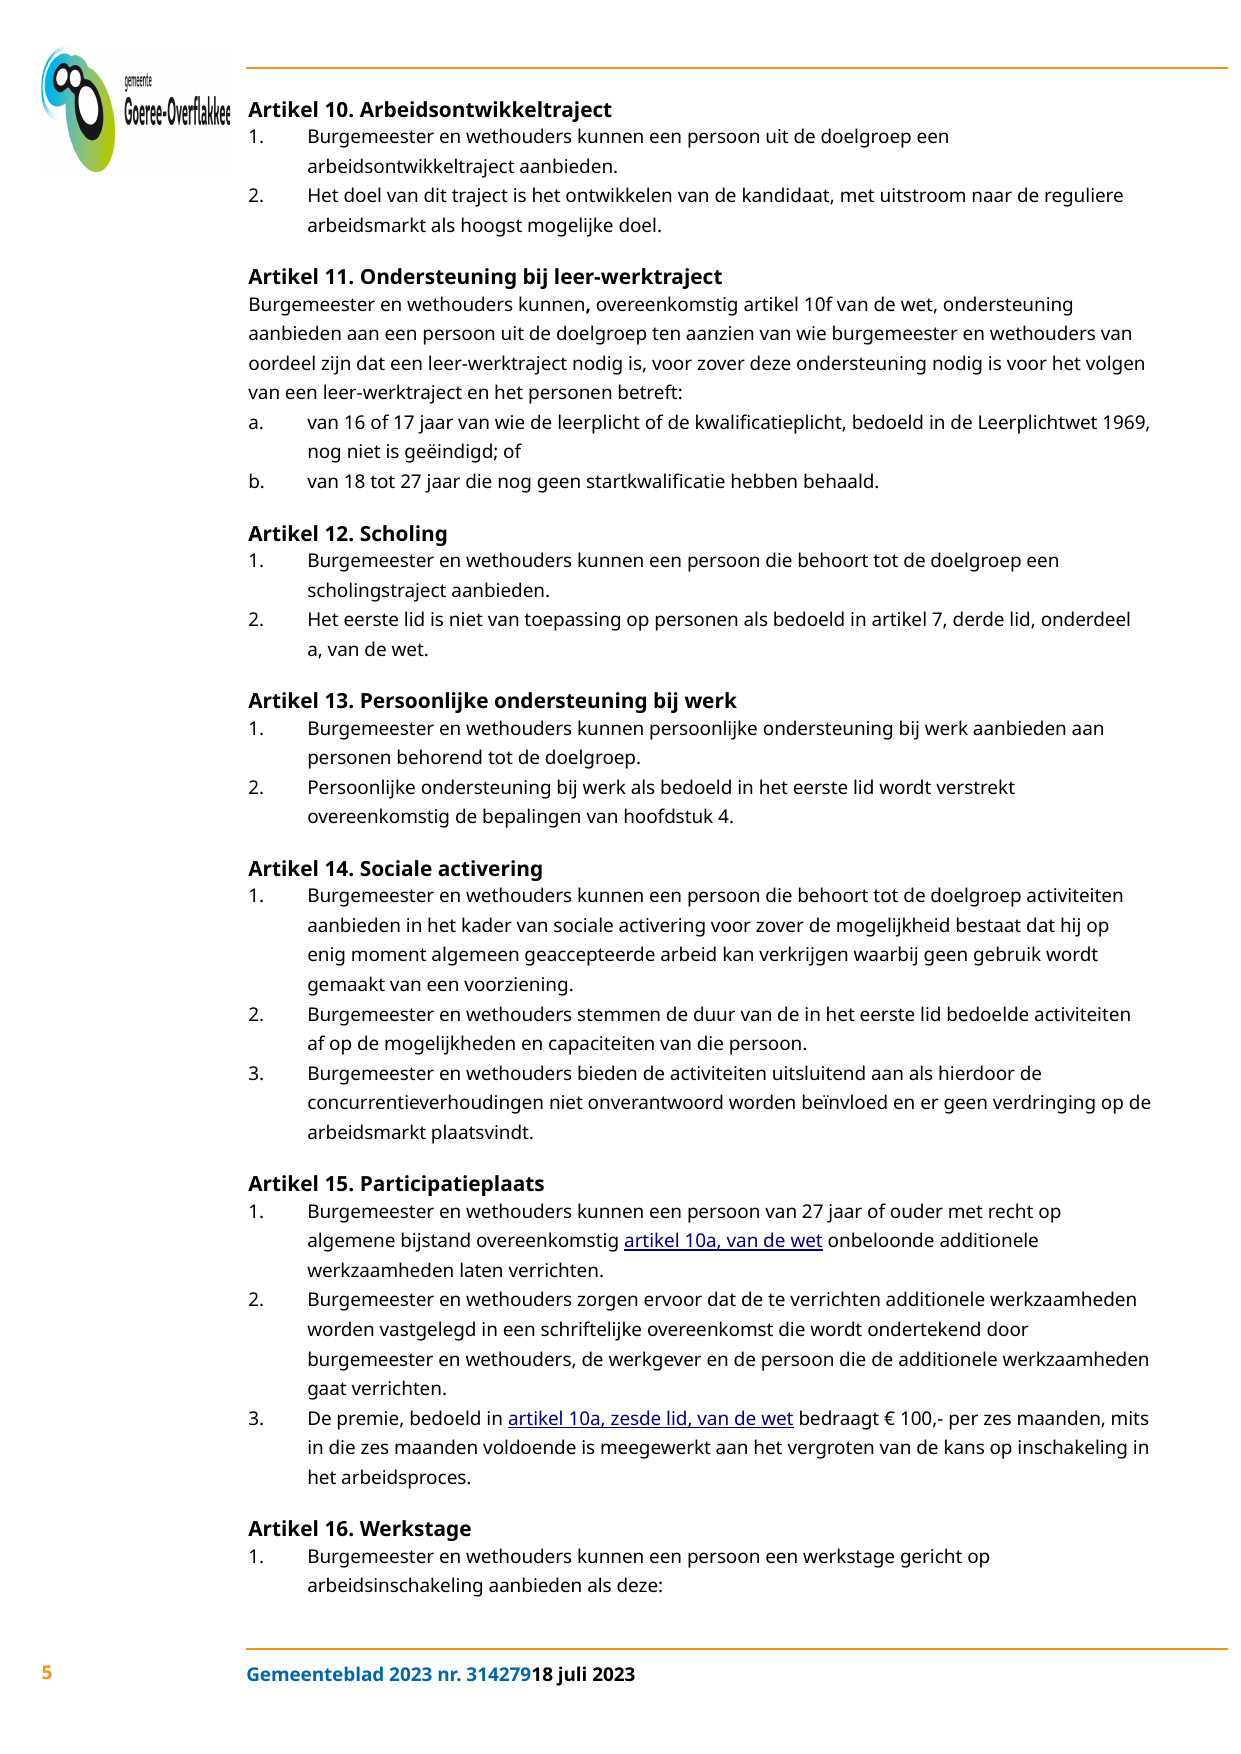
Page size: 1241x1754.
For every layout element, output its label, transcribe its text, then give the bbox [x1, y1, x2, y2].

text Artikel 15. Participatieplaats [248, 1169, 1152, 1198]
list Burgemeester en wethouders kunnen een persoon die behoort tot de doelgroep activiteiten aanbieden in het kader van sociale activering voor zover de mogelijkheid bestaat dat hij op enig moment algemeen geaccepteerde arbeid kan verkrijgen waarbij geen gebruik wordt gemaakt van een voorziening. [248, 882, 1152, 997]
list Burgemeester en wethouders kunnen een persoon uit de doelgroep een arbeidsontwikkeltraject aanbieden. [248, 123, 1152, 178]
list Het doel van dit traject is het ontwikkelen van de kandidaat, met uitstroom naar de reguliere arbeidsmarkt als hoogst mogelijke doel. [248, 182, 1152, 238]
list Burgemeester en wethouders bieden de activiteiten uitsluitend aan als hierdoor de concurrentieverhoudingen niet onverantwoord worden beïnvloed en er geen verdringing op de arbeidsmarkt plaatsvindt. [248, 1060, 1152, 1145]
text Artikel 14. Sociale activering [248, 854, 1152, 882]
list Burgemeester en wethouders kunnen persoonlijke ondersteuning bij werk aanbieden aan personen behorend tot de doelgroep. [248, 715, 1152, 770]
list Burgemeester en wethouders kunnen een persoon van 27 jaar of ouder met recht op algemene bijstand overeenkomstig artikel 10a, van de wet onbeloonde additionele werkzaamheden laten verrichten. [248, 1198, 1152, 1283]
list De premie, bedoeld in artikel 10a, zesde lid, van de wet bedraagt € 100,- per zes maanden, mits in die zes maanden voldoende is meegewerkt aan het vergroten van de kans op inschakeling in het arbeidsproces. [248, 1405, 1152, 1490]
text Artikel 11. Ondersteuning bij leer-werktraject [248, 262, 1152, 291]
list Burgemeester en wethouders kunnen een persoon een werkstage gericht op arbeidsinschakeling aanbieden als deze: [248, 1543, 1152, 1598]
text Artikel 16. Werkstage [248, 1514, 1152, 1543]
list Burgemeester en wethouders zorgen ervoor dat de te verrichten additionele werkzaamheden worden vastgelegd in een schriftelijke overeenkomst die wordt ondertekend door burgemeester en wethouders, de werkgever en de persoon die de additionele werkzaamheden gaat verrichten. [248, 1287, 1152, 1401]
list van 18 tot 27 jaar die nog geen startkwalificatie hebben behaald. [248, 468, 1152, 494]
list Persoonlijke ondersteuning bij werk als bedoeld in het eerste lid wordt verstrekt overeenkomstig de bepalingen van hoofdstuk 4. [248, 774, 1152, 829]
text Burgemeester en wethouders kunnen, overeenkomstig artikel 10f van de wet, ondersteuning aanbieden aan een persoon uit de doelgroep ten aanzien van wie burgemeester en wethouders van oordeel zijn dat een leer-werktraject nodig is, voor zover deze ondersteuning nodig is voor het volgen van een leer-werktraject en het personen betreft: [248, 291, 1152, 405]
text Artikel 10. Arbeidsontwikkeltraject [248, 95, 1152, 123]
picture [41, 47, 231, 172]
list Het eerste lid is niet van toepassing op personen als bedoeld in artikel 7, derde lid, onderdeel a, van de wet. [248, 606, 1152, 662]
text Artikel 12. Scholing [248, 519, 1152, 547]
list van 16 of 17 jaar van wie de leerplicht of de kwalificatieplicht, bedoeld in de Leerplichtwet 1969, nog niet is geëindigd; of [248, 409, 1152, 464]
text Artikel 13. Persoonlijke ondersteuning bij werk [248, 686, 1152, 715]
list Burgemeester en wethouders stemmen de duur van de in het eerste lid bedoelde activiteiten af op de mogelijkheden en capaciteiten van die persoon. [248, 1001, 1152, 1056]
list Burgemeester en wethouders kunnen een persoon die behoort tot de doelgroep een scholingstraject aanbieden. [248, 547, 1152, 602]
